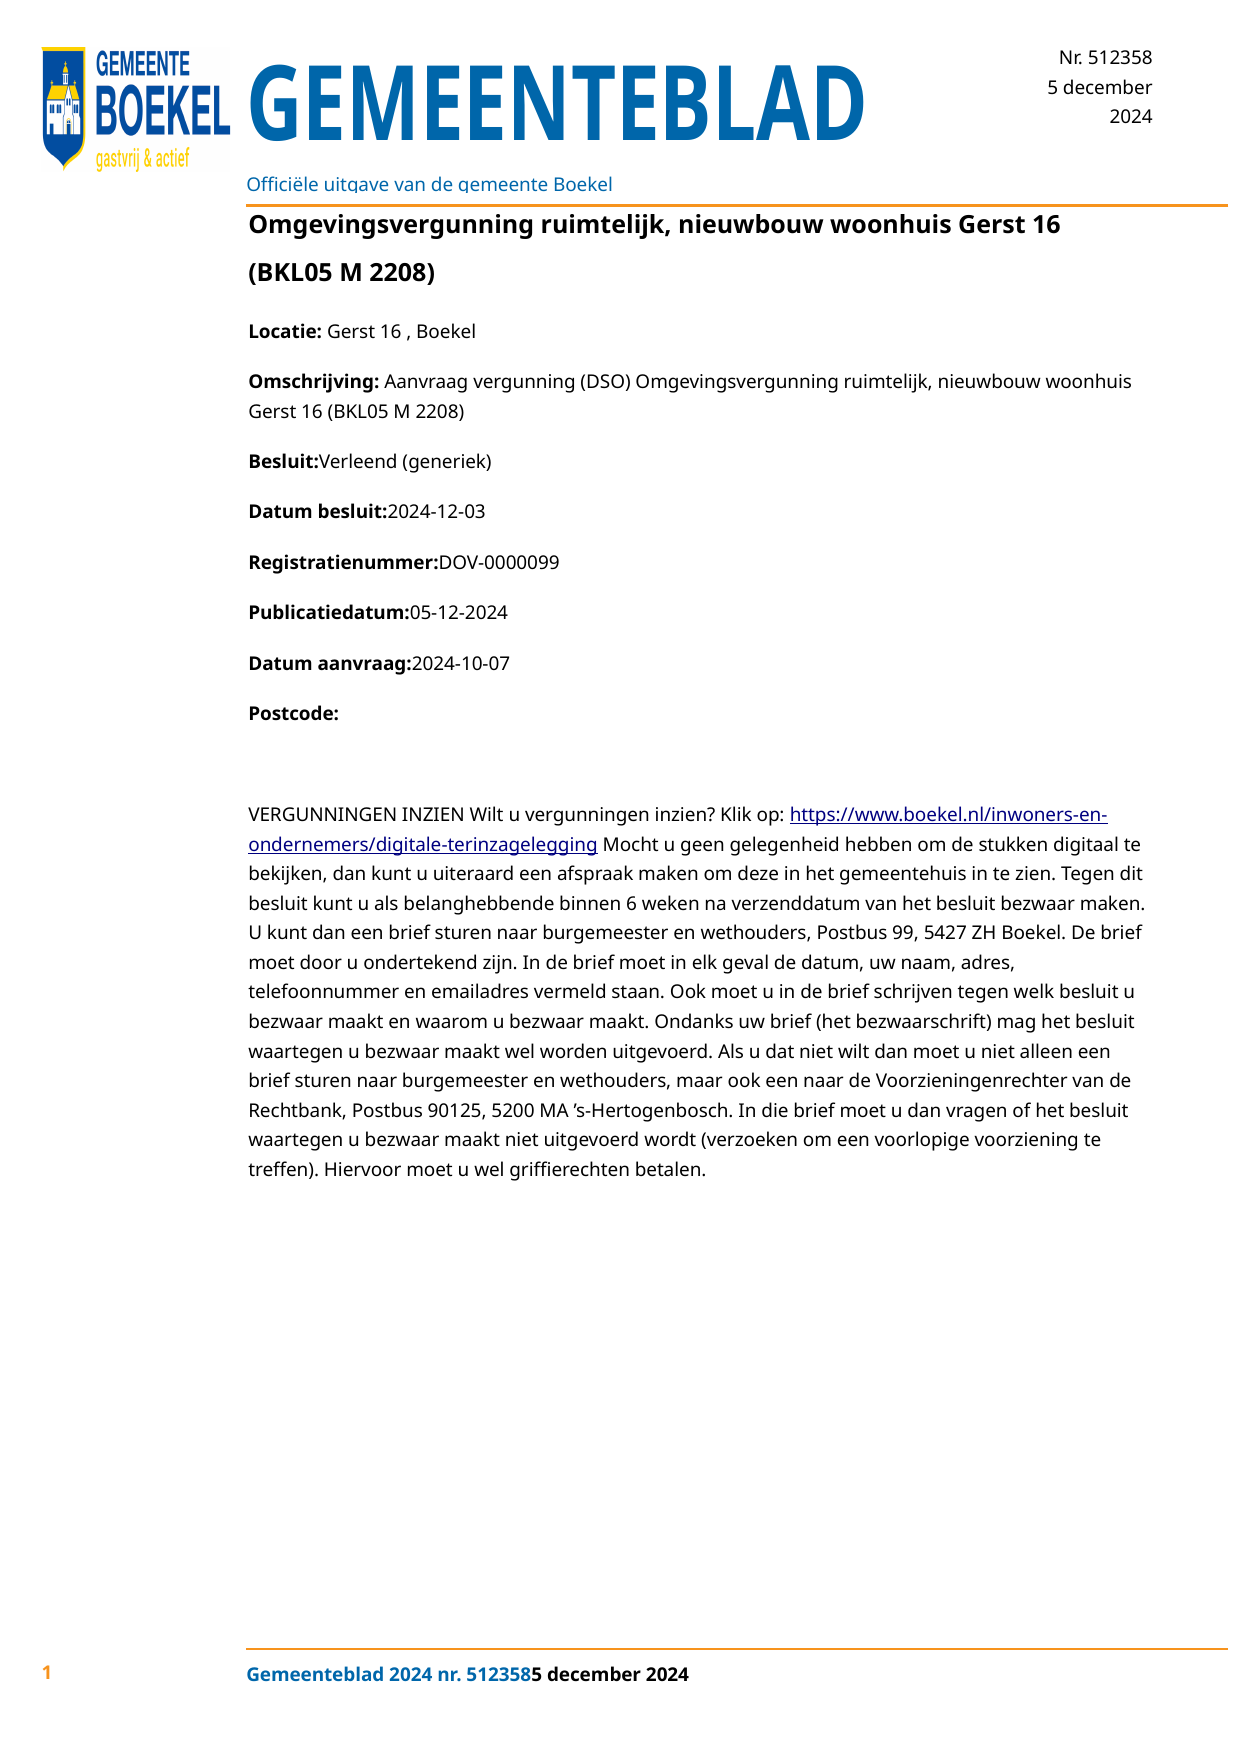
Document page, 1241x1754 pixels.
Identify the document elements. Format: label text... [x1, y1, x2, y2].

picture [41, 47, 231, 172]
text Publicatiedatum:05-12-2024 [248, 599, 1152, 625]
text Datum besluit:2024-12-03 [248, 499, 1152, 524]
text VERGUNNINGEN INZIEN Wilt u vergunningen inzien? Klik op: https://www.boekel.nl/inwoners-en-ondernemers/digitale-terinzagelegging Mocht u geen gelegenheid hebben om de stukken digitaal te bekijken, dan kunt u uiteraard een afspraak maken om deze in het gemeentehuis in te zien. Tegen dit besluit kunt u als belanghebbende binnen 6 weken na verzenddatum van het besluit bezwaar maken. U kunt dan een brief sturen naar burgemeester en wethouders, Postbus 99, 5427 ZH Boekel. De brief moet door u ondertekend zijn. In de brief moet in elk geval de datum, uw naam, adres, telefoonnummer en emailadres vermeld staan. Ook moet u in de brief schrijven tegen welk besluit u bezwaar maakt en waarom u bezwaar maakt. Ondanks uw brief (het bezwaarschrift) mag het besluit waartegen u bezwaar maakt wel worden uitgevoerd. Als u dat niet wilt dan moet u niet alleen een brief sturen naar burgemeester en wethouders, maar ook een naar de Voorzieningenrechter van de Rechtbank, Postbus 90125, 5200 MA ’s-Hertogenbosch. In die brief moet u dan vragen of het besluit waartegen u bezwaar maakt niet uitgevoerd wordt (verzoeken om een voorlopige voorziening te treffen). Hiervoor moet u wel griffierechten betalen. [248, 801, 1152, 1182]
text Postcode: [248, 700, 1152, 726]
text Besluit:Verleend (generiek) [248, 448, 1152, 474]
text Locatie: Gerst 16 , Boekel [248, 318, 1152, 344]
text Registratienummer:DOV-0000099 [248, 549, 1152, 575]
text Datum aanvraag:2024-10-07 [248, 650, 1152, 676]
text Omschrijving: Aanvraag vergunning (DSO) Omgevingsvergunning ruimtelijk, nieuwbouw woonhuis Gerst 16 (BKL05 M 2208) [248, 368, 1152, 424]
text Omgevingsvergunning ruimtelijk, nieuwbouw woonhuis Gerst 16 (BKL05 M 2208) [248, 207, 1152, 288]
